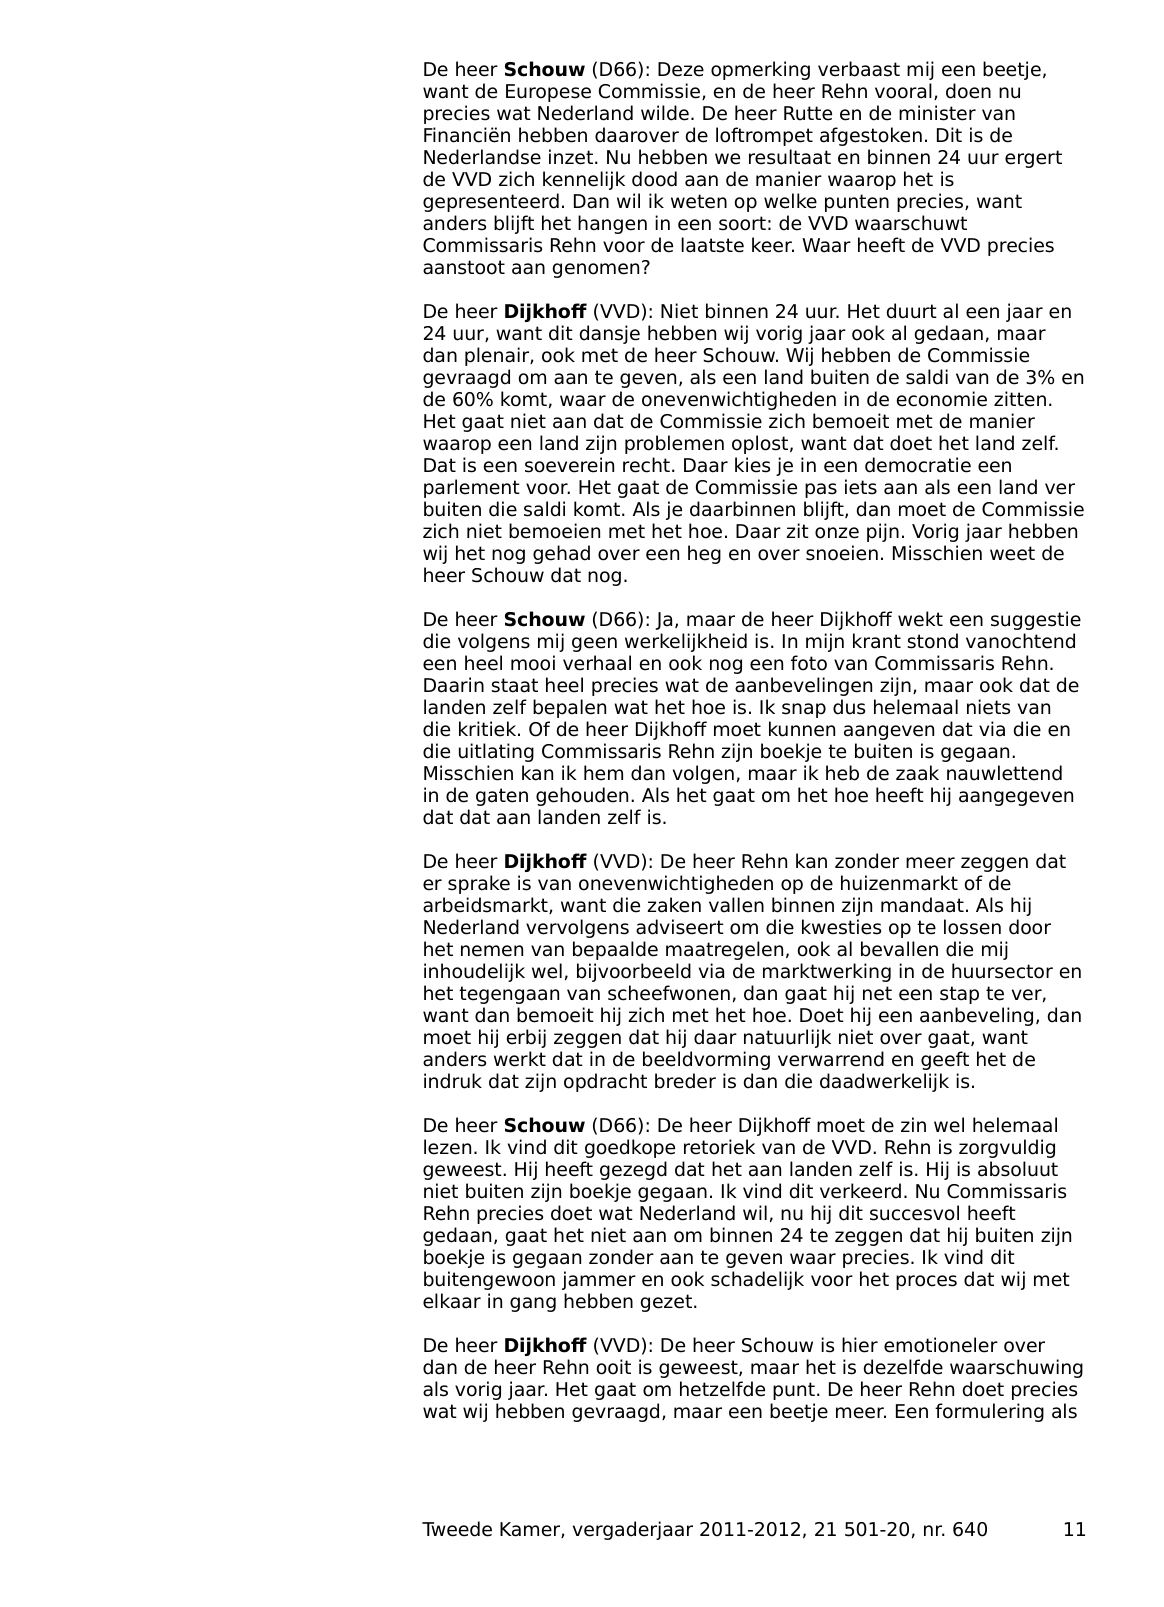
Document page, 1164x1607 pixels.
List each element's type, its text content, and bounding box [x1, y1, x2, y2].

text De heer Schouw (D66): Ja, maar de heer Dijkhoff wekt een suggestie die volgens mij geen werkelijkheid is. In mijn krant stond vanochtend een heel mooi verhaal en ook nog een foto van Commissaris Rehn. Daarin staat heel precies wat de aanbevelingen zijn, maar ook dat de landen zelf bepalen wat het hoe is. Ik snap dus helemaal niets van die kritiek. Of de heer Dijkhoff moet kunnen aangeven dat via die en die uitlating Commissaris Rehn zijn boekje te buiten is gegaan. Misschien kan ik hem dan volgen, maar ik heb de zaak nauwlettend in de gaten gehouden. Als het gaat om het hoe heeft hij aangegeven dat dat aan landen zelf is. [422, 609, 1087, 829]
text De heer Dijkhoff (VVD): De heer Rehn kan zonder meer zeggen dat er sprake is van onevenwichtigheden op de huizenmarkt of de arbeidsmarkt, want die zaken vallen binnen zijn mandaat. Als hij Nederland vervolgens adviseert om die kwesties op te lossen door het nemen van bepaalde maatregelen, ook al bevallen die mij inhoudelijk wel, bijvoorbeeld via de marktwerking in de huursector en het tegengaan van scheefwonen, dan gaat hij net een stap te ver, want dan bemoeit hij zich met het hoe. Doet hij een aanbeveling, dan moet hij erbij zeggen dat hij daar natuurlijk niet over gaat, want anders werkt dat in de beeldvorming verwarrend en geeft het de indruk dat zijn opdracht breder is dan die daadwerkelijk is. [422, 851, 1087, 1093]
text De heer Dijkhoff (VVD): De heer Schouw is hier emotioneler over dan de heer Rehn ooit is geweest, maar het is dezelfde waarschuwing als vorig jaar. Het gaat om hetzelfde punt. De heer Rehn doet precies wat wij hebben gevraagd, maar een beetje meer. Een formulering als [422, 1335, 1087, 1423]
text De heer Schouw (D66): De heer Dijkhoff moet de zin wel helemaal lezen. Ik vind dit goedkope retoriek van de VVD. Rehn is zorgvuldig geweest. Hij heeft gezegd dat het aan landen zelf is. Hij is absoluut niet buiten zijn boekje gegaan. Ik vind dit verkeerd. Nu Commissaris Rehn precies doet wat Nederland wil, nu hij dit succesvol heeft gedaan, gaat het niet aan om binnen 24 te zeggen dat hij buiten zijn boekje is gegaan zonder aan te geven waar precies. Ik vind dit buitengewoon jammer en ook schadelijk voor het proces dat wij met elkaar in gang hebben gezet. [422, 1115, 1087, 1313]
text De heer Schouw (D66): Deze opmerking verbaast mij een beetje, want de Europese Commissie, en de heer Rehn vooral, doen nu precies wat Nederland wilde. De heer Rutte en de minister van Financiën hebben daarover de loftrompet afgestoken. Dit is de Nederlandse inzet. Nu hebben we resultaat en binnen 24 uur ergert de VVD zich kennelijk dood aan de manier waarop het is gepresenteerd. Dan wil ik weten op welke punten precies, want anders blijft het hangen in een soort: de VVD waarschuwt Commissaris Rehn voor de laatste keer. Waar heeft de VVD precies aanstoot aan genomen? [422, 59, 1087, 279]
text De heer Dijkhoff (VVD): Niet binnen 24 uur. Het duurt al een jaar en 24 uur, want dit dansje hebben wij vorig jaar ook al gedaan, maar dan plenair, ook met de heer Schouw. Wij hebben de Commissie gevraagd om aan te geven, als een land buiten de saldi van de 3% en de 60% komt, waar de onevenwichtigheden in de economie zitten. Het gaat niet aan dat de Commissie zich bemoeit met de manier waarop een land zijn problemen oplost, want dat doet het land zelf. Dat is een soeverein recht. Daar kies je in een democratie een parlement voor. Het gaat de Commissie pas iets aan als een land ver buiten die saldi komt. Als je daarbinnen blijft, dan moet de Commissie zich niet bemoeien met het hoe. Daar zit onze pijn. Vorig jaar hebben wij het nog gehad over een heg en over snoeien. Misschien weet de heer Schouw dat nog. [422, 301, 1087, 587]
